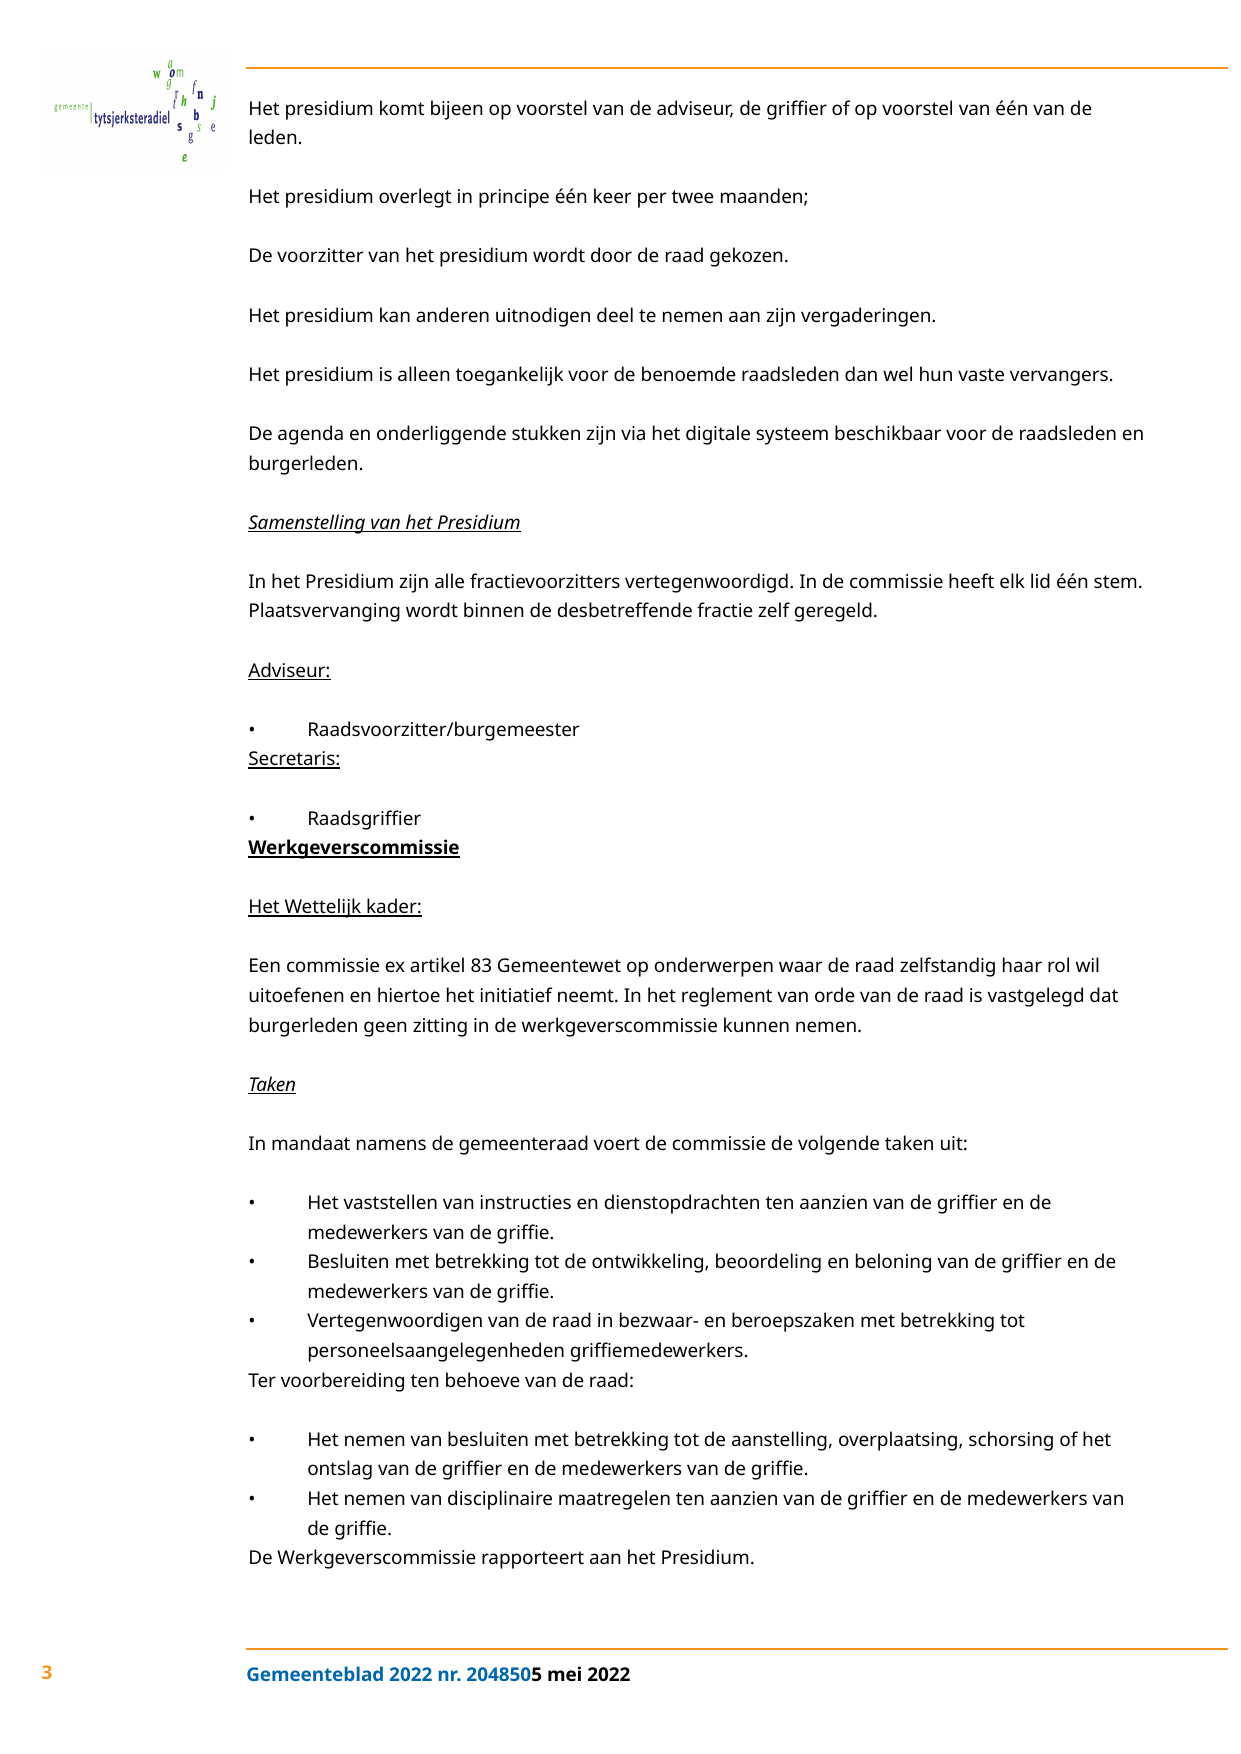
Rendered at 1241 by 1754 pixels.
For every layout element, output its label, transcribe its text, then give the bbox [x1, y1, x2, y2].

text In het Presidium zijn alle fractievoorzitters vertegenwoordigd. In de commissie heeft elk lid één stem. Plaatsvervanging wordt binnen de desbetreffende fractie zelf geregeld. [248, 568, 1152, 623]
text Werkgeverscommissie [248, 834, 1152, 860]
list Het vaststellen van instructies en dienstopdrachten ten aanzien van de griffier en de medewerkers van de griffie. [248, 1189, 1152, 1245]
list Raadsgriffier [248, 805, 1152, 831]
text De Werkgeverscommissie rapporteert aan het Presidium. [248, 1544, 1152, 1570]
list Raadsvoorzitter/burgemeester [248, 716, 1152, 742]
text Het Wettelijk kader: [248, 893, 1152, 919]
text Secretaris: [248, 746, 1152, 771]
picture [41, 47, 231, 172]
text Het presidium is alleen toegankelijk voor de benoemde raadsleden dan wel hun vaste vervangers. [248, 361, 1152, 387]
text Samenstelling van het Presidium [248, 509, 1152, 535]
text Een commissie ex artikel 83 Gemeentewet op onderwerpen waar de raad zelfstandig haar rol wil uitoefenen en hiertoe het initiatief neemt. In het reglement van orde van de raad is vastgelegd dat burgerleden geen zitting in de werkgeverscommissie kunnen nemen. [248, 953, 1152, 1038]
list Het nemen van disciplinaire maatregelen ten aanzien van de griffier en de medewerkers van de griffie. [248, 1485, 1152, 1541]
text Het presidium komt bijeen op voorstel van de adviseur, de griffier of op voorstel van één van de leden. [248, 95, 1152, 150]
text Taken [248, 1071, 1152, 1097]
text Het presidium overlegt in principe één keer per twee maanden; [248, 183, 1152, 209]
list Besluiten met betrekking tot de ontwikkeling, beoordeling en beloning van de griffier en de medewerkers van de griffie. [248, 1248, 1152, 1304]
text De voorzitter van het presidium wordt door de raad gekozen. [248, 243, 1152, 268]
list Het nemen van besluiten met betrekking tot de aanstelling, overplaatsing, schorsing of het ontslag van de griffier en de medewerkers van de griffie. [248, 1426, 1152, 1481]
text In mandaat namens de gemeenteraad voert de commissie de volgende taken uit: [248, 1130, 1152, 1156]
text De agenda en onderliggende stukken zijn via het digitale systeem beschikbaar voor de raadsleden en burgerleden. [248, 420, 1152, 476]
list Vertegenwoordigen van de raad in bezwaar- en beroepszaken met betrekking tot personeelsaangelegenheden griffiemedewerkers. [248, 1308, 1152, 1363]
text Ter voorbereiding ten behoeve van de raad: [248, 1367, 1152, 1393]
text Adviseur: [248, 657, 1152, 683]
text Het presidium kan anderen uitnodigen deel te nemen aan zijn vergaderingen. [248, 302, 1152, 328]
